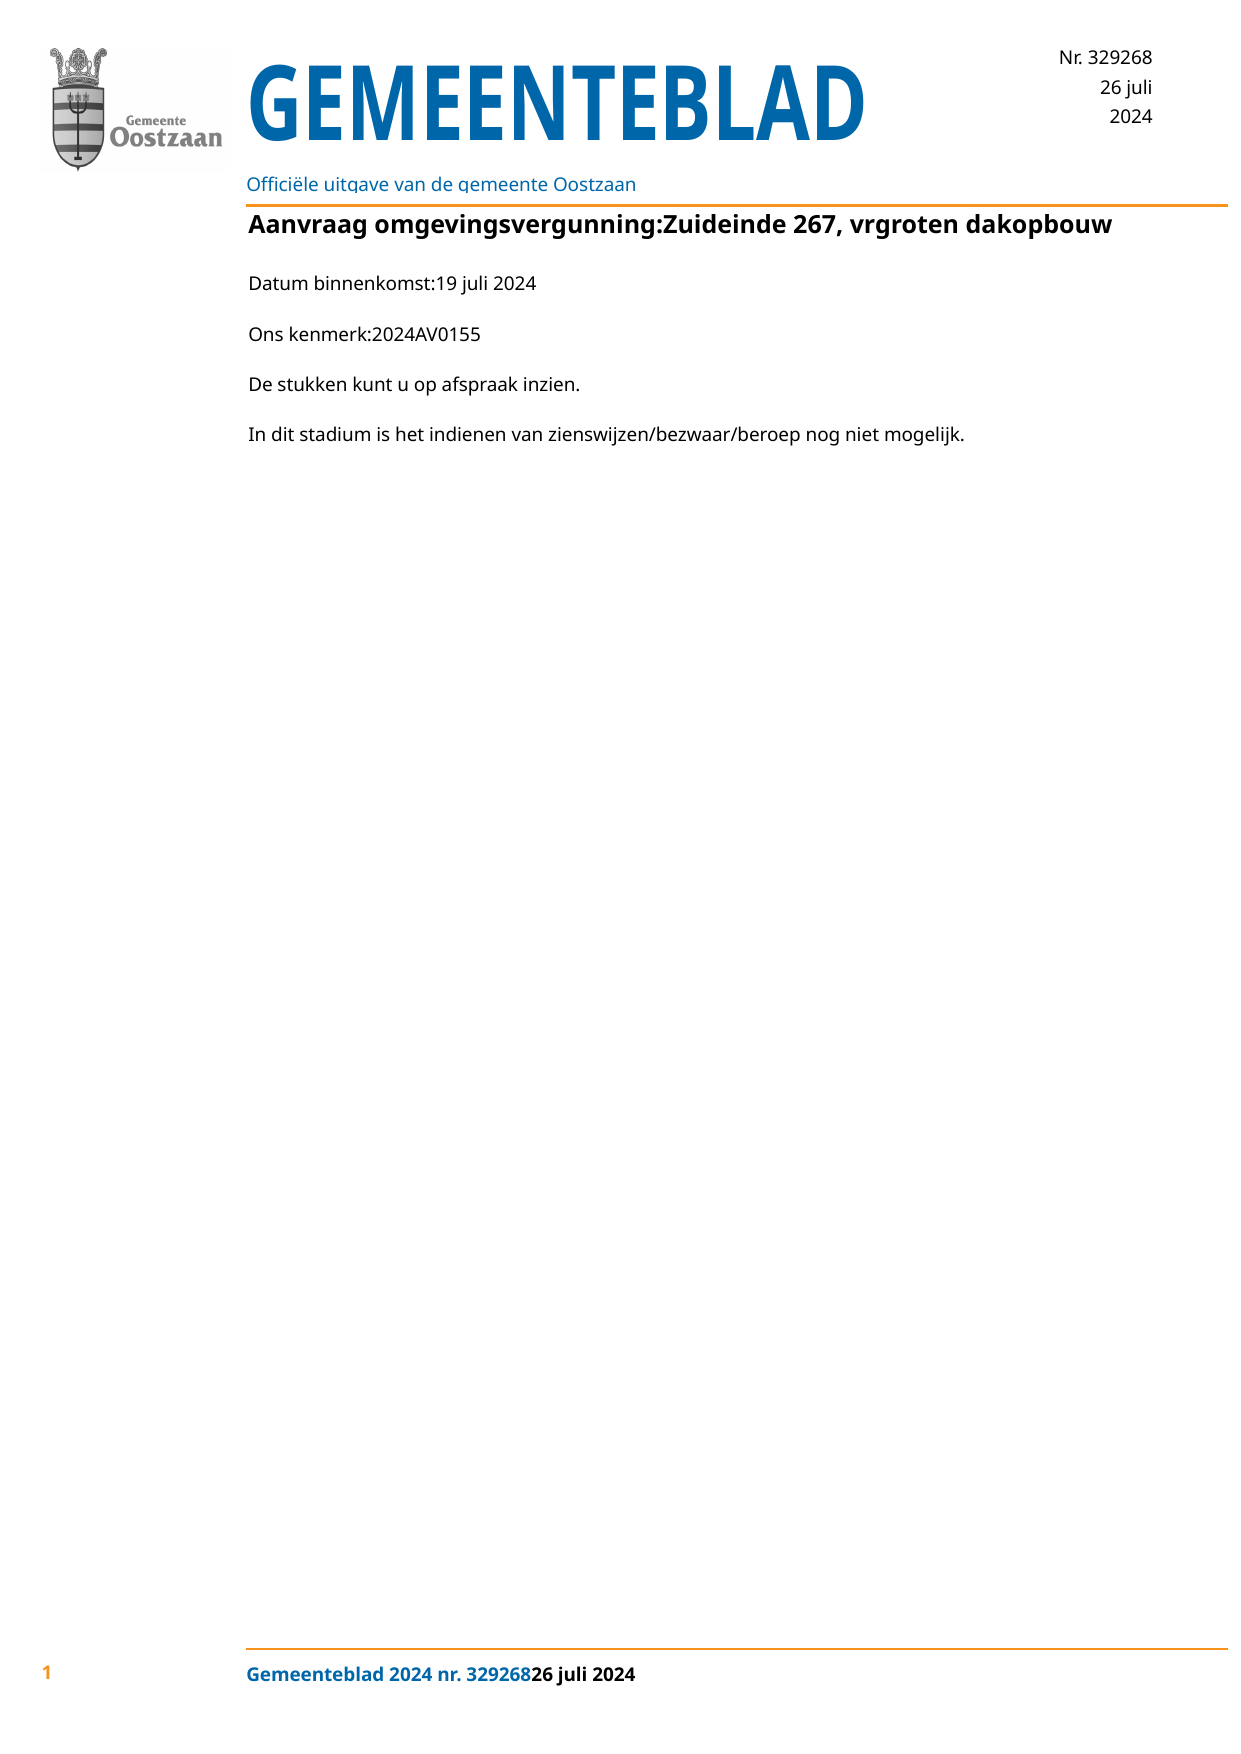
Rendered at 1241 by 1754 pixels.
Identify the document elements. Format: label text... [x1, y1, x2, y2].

text In dit stadium is het indienen van zienswijzen/bezwaar/beroep nog niet mogelijk. [248, 422, 1152, 447]
text De stukken kunt u op afspraak inzien. [248, 371, 1152, 397]
text Aanvraag omgevingsvergunning:Zuideinde 267, vrgroten dakopbouw [248, 207, 1152, 241]
text Ons kenmerk:2024AV0155 [248, 321, 1152, 346]
text Datum binnenkomst:19 juli 2024 [248, 270, 1152, 296]
picture [41, 47, 231, 172]
